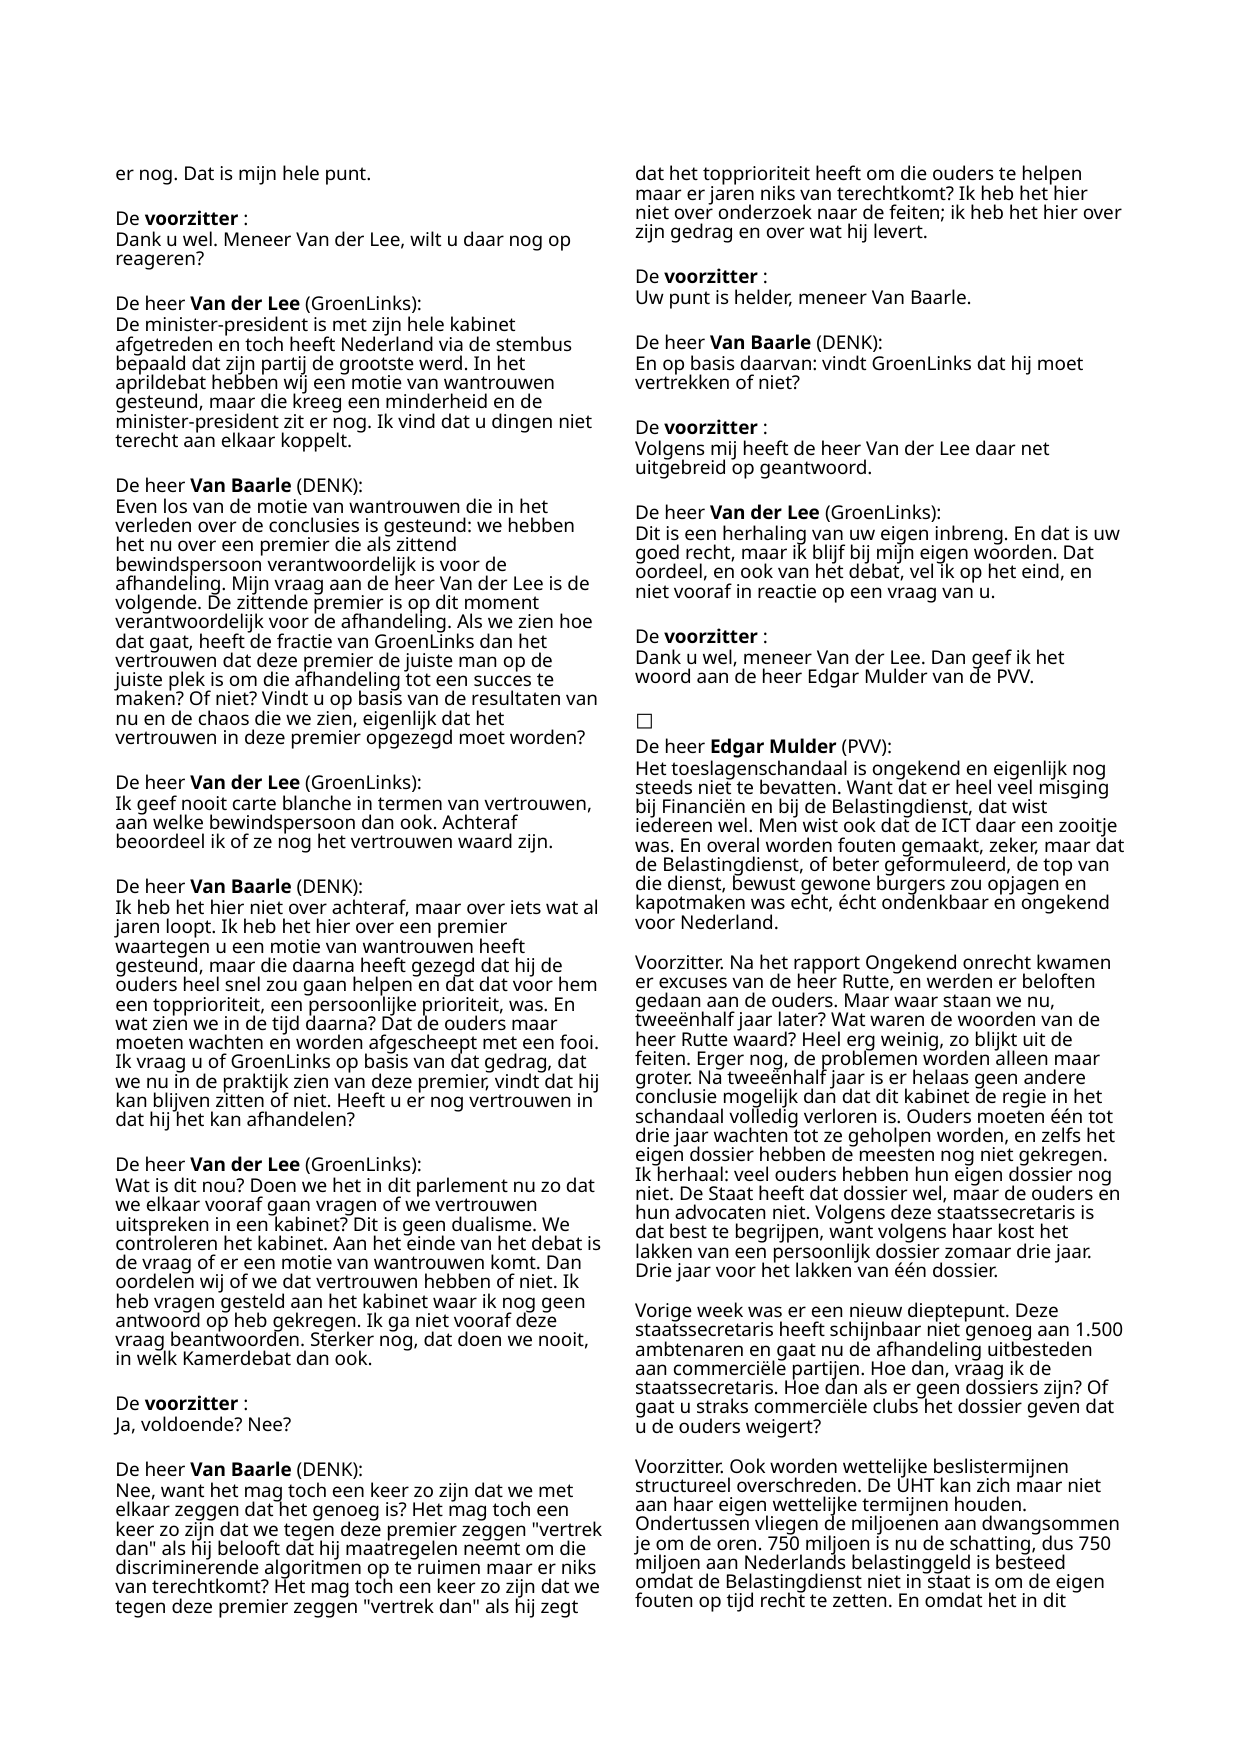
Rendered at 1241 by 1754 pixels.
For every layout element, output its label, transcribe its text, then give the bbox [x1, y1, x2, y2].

text De heer Van Baarle (DENK): [635, 329, 1125, 355]
text De heer Van der Lee (GroenLinks): [635, 499, 1125, 525]
text dat het topprioriteit heeft om die ouders te helpen maar er jaren niks van terechtkomt? Ik heb het hier niet over onderzoek naar de feiten; ik heb het hier over zijn gedrag en over wat hij levert. [635, 165, 1125, 242]
text Dank u wel, meneer Van der Lee. Dan geef ik het woord aan de heer Edgar Mulder van de PVV. [635, 649, 1125, 687]
text Ik heb het hier niet over achteraf, maar over iets wat al jaren loopt. Ik heb het hier over een premier waartegen u een motie van wantrouwen heeft gesteund, maar die daarna heeft gezegd dat hij de ouders heel snel zou gaan helpen en dat dat voor hem een topprioriteit, een persoonlijke prioriteit, was. En wat zien we in de tijd daarna? Dat de ouders maar moeten wachten en worden afgescheept met een fooi. Ik vraag u of GroenLinks op basis van dat gedrag, dat we nu in de praktijk zien van deze premier, vindt dat hij kan blijven zitten of niet. Heeft u er nog vertrouwen in dat hij het kan afhandelen? [115, 899, 605, 1130]
text De heer Van der Lee (GroenLinks): [115, 1151, 605, 1177]
text De voorzitter : [115, 205, 605, 231]
text De voorzitter : [635, 623, 1125, 649]
text er nog. Dat is mijn hele punt. [115, 165, 605, 184]
text Wat is dit nou? Doen we het in dit parlement nu zo dat we elkaar vooraf gaan vragen of we vertrouwen uitspreken in een kabinet? Dit is geen dualisme. We controleren het kabinet. Aan het einde van het debat is de vraag of er een motie van wantrouwen komt. Dan oordelen wij of we dat vertrouwen hebben of niet. Ik heb vragen gesteld aan het kabinet waar ik nog geen antwoord op heb gekregen. Ik ga niet vooraf deze vraag beantwoorden. Sterker nog, dat doen we nooit, in welk Kamerdebat dan ook. [115, 1177, 605, 1370]
text De voorzitter : [635, 414, 1125, 440]
text De heer Van Baarle (DENK): [115, 472, 605, 498]
text Voorzitter. Na het rapport Ongekend onrecht kwamen er excuses van de heer Rutte, en werden er beloften gedaan aan de ouders. Maar waar staan we nu, tweeënhalf jaar later? Wat waren de woorden van de heer Rutte waard? Heel erg weinig, zo blijkt uit de feiten. Erger nog, de problemen worden alleen maar groter. Na tweeënhalf jaar is er helaas geen andere conclusie mogelijk dan dat dit kabinet de regie in het schandaal volledig verloren is. Ouders moeten één tot drie jaar wachten tot ze geholpen worden, en zelfs het eigen dossier hebben de meesten nog niet gekregen. Ik herhaal: veel ouders hebben hun eigen dossier nog niet. De Staat heeft dat dossier wel, maar de ouders en hun advocaten niet. Volgens deze staatssecretaris is dat best te begrijpen, want volgens haar kost het lakken van een persoonlijk dossier zomaar drie jaar. Drie jaar voor het lakken van één dossier. [635, 954, 1125, 1281]
text Vorige week was er een nieuw dieptepunt. Deze staatssecretaris heeft schijnbaar niet genoeg aan 1.500 ambtenaren en gaat nu de afhandeling uitbesteden aan commerciële partijen. Hoe dan, vraag ik de staatssecretaris. Hoe dan als er geen dossiers zijn? Of gaat u straks commerciële clubs het dossier geven dat u de ouders weigert? [635, 1302, 1125, 1437]
text Ik geef nooit carte blanche in termen van vertrouwen, aan welke bewindspersoon dan ook. Achteraf beoordeel ik of ze nog het vertrouwen waard zijn. [115, 795, 605, 853]
text ⬜ [635, 708, 1125, 734]
text Dit is een herhaling van uw eigen inbreng. En dat is uw goed recht, maar ik blijf bij mijn eigen woorden. Dat oordeel, en ook van het debat, vel ik op het eind, en niet vooraf in reactie op een vraag van u. [635, 525, 1125, 602]
text De heer Van der Lee (GroenLinks): [115, 769, 605, 795]
text En op basis daarvan: vindt GroenLinks dat hij moet vertrekken of niet? [635, 355, 1125, 393]
text De voorzitter : [115, 1391, 605, 1416]
text Even los van de motie van wantrouwen die in het verleden over de conclusies is gesteund: we hebben het nu over een premier die als zittend bewindspersoon verantwoordelijk is voor de afhandeling. Mijn vraag aan de heer Van der Lee is de volgende. De zittende premier is op dit moment verantwoordelijk voor de afhandeling. Als we zien hoe dat gaat, heeft de fractie van GroenLinks dan het vertrouwen dat deze premier de juiste man op de juiste plek is om die afhandeling tot een succes te maken? Of niet? Vindt u op basis van de resultaten van nu en de chaos die we zien, eigenlijk dat het vertrouwen in deze premier opgezegd moet worden? [115, 498, 605, 748]
text De minister-president is met zijn hele kabinet afgetreden en toch heeft Nederland via de stembus bepaald dat zijn partij de grootste werd. In het aprildebat hebben wij een motie van wantrouwen gesteund, maar die kreeg een minderheid en de minister-president zit er nog. Ik vind dat u dingen niet terecht aan elkaar koppelt. [115, 316, 605, 451]
text Volgens mij heeft de heer Van der Lee daar net uitgebreid op geantwoord. [635, 440, 1125, 478]
text De heer Van Baarle (DENK): [115, 1456, 605, 1482]
text Nee, want het mag toch een keer zo zijn dat we met elkaar zeggen dat het genoeg is? Het mag toch een keer zo zijn dat we tegen deze premier zeggen "vertrek dan" als hij belooft dat hij maatregelen neemt om die discriminerende algoritmen op te ruimen maar er niks van terechtkomt? Het mag toch een keer zo zijn dat we tegen deze premier zeggen "vertrek dan" als hij zegt [115, 1482, 605, 1617]
text Uw punt is helder, meneer Van Baarle. [635, 289, 1125, 308]
text Het toeslagenschandaal is ongekend en eigenlijk nog steeds niet te bevatten. Want dat er heel veel misging bij Financiën en bij de Belastingdienst, dat wist iedereen wel. Men wist ook dat de ICT daar een zooitje was. En overal worden fouten gemaakt, zeker, maar dat de Belastingdienst, of beter geformuleerd, de top van die dienst, bewust gewone burgers zou opjagen en kapotmaken was echt, écht ondenkbaar en ongekend voor Nederland. [635, 759, 1125, 933]
text Voorzitter. Ook worden wettelijke beslistermijnen structureel overschreden. De UHT kan zich maar niet aan haar eigen wettelijke termijnen houden. Ondertussen vliegen de miljoenen aan dwangsommen je om de oren. 750 miljoen is nu de schatting, dus 750 miljoen aan Nederlands belastinggeld is besteed omdat de Belastingdienst niet in staat is om de eigen fouten op tijd recht te zetten. En omdat het in dit [635, 1458, 1125, 1612]
text De voorzitter : [635, 263, 1125, 289]
text De heer Van Baarle (DENK): [115, 873, 605, 899]
text De heer Edgar Mulder (PVV): [635, 734, 1125, 759]
text De heer Van der Lee (GroenLinks): [115, 291, 605, 316]
text Ja, voldoende? Nee? [115, 1416, 605, 1436]
text Dank u wel. Meneer Van der Lee, wilt u daar nog op reageren? [115, 231, 605, 270]
